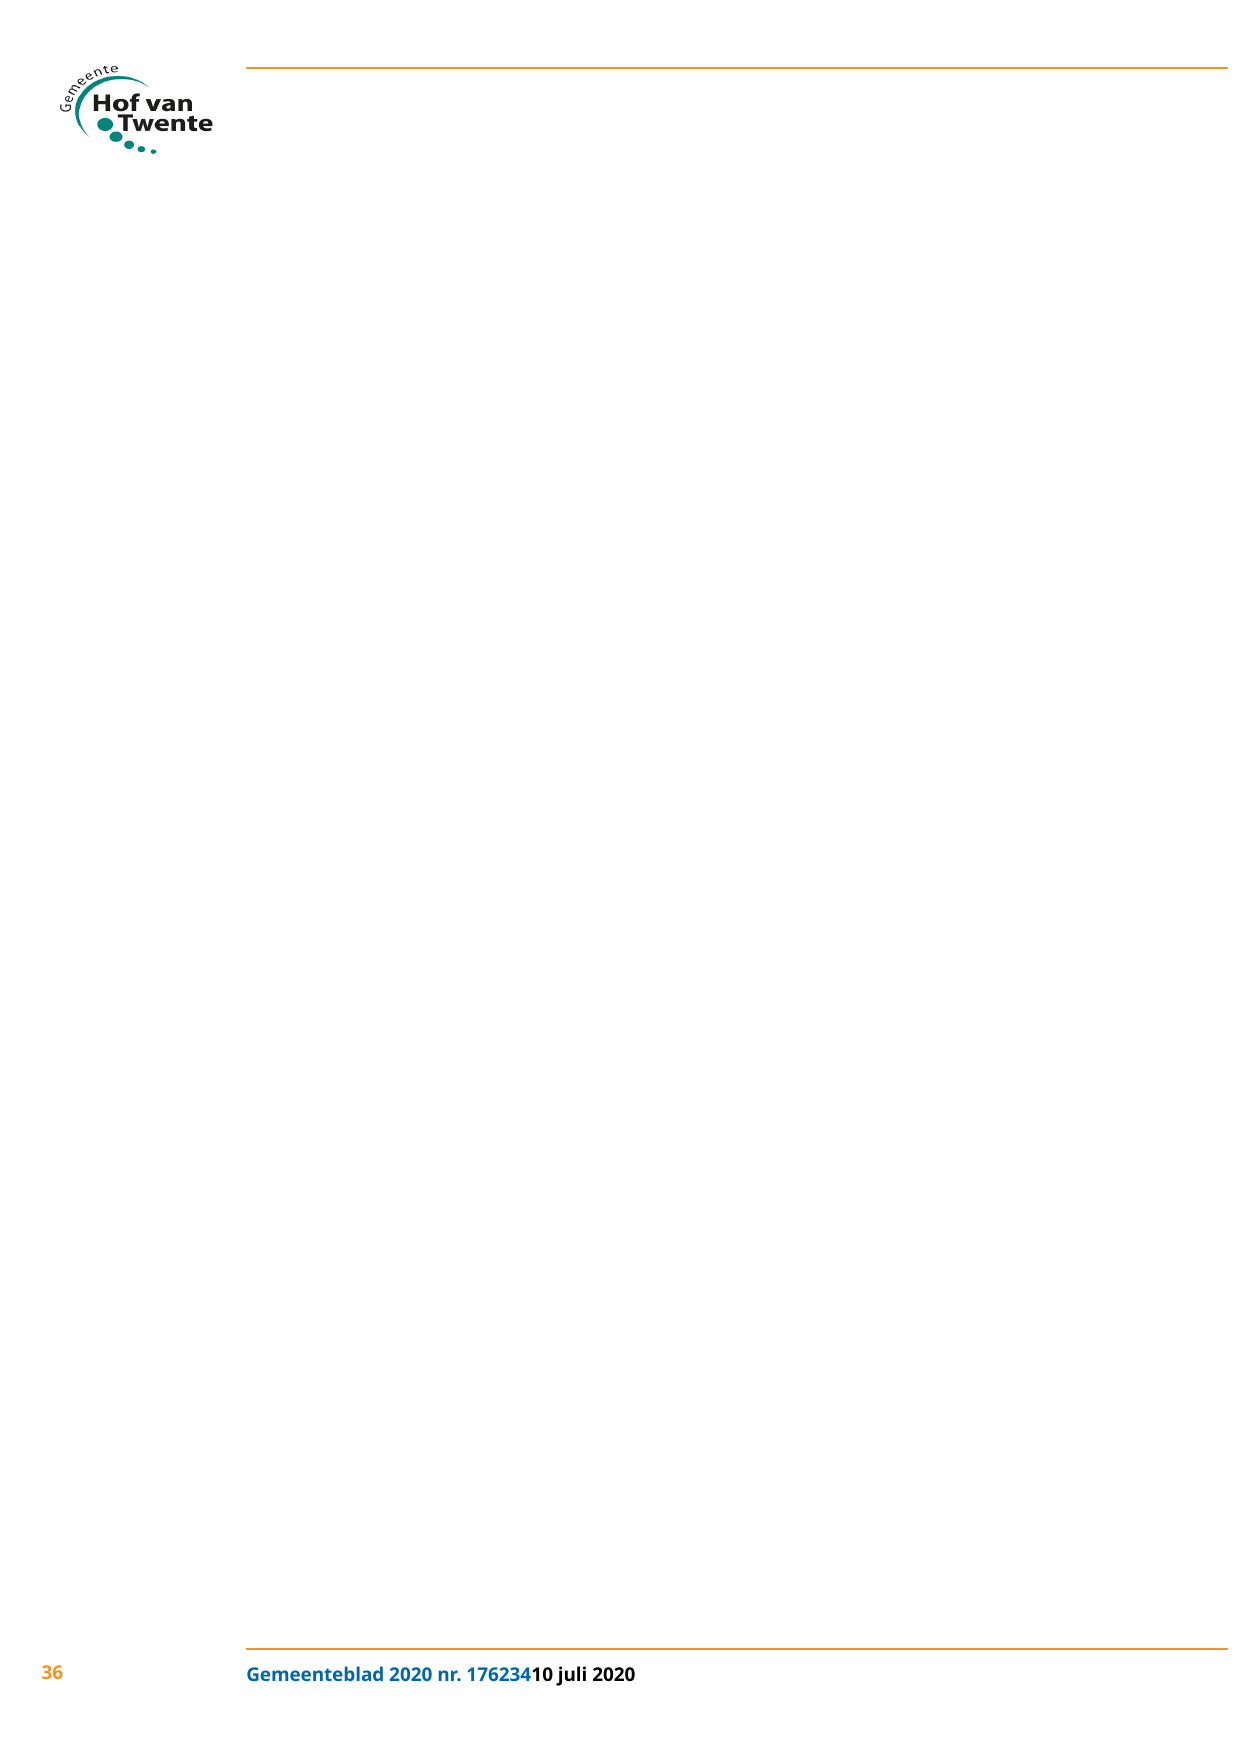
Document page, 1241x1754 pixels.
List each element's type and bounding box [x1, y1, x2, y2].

picture [41, 47, 231, 172]
